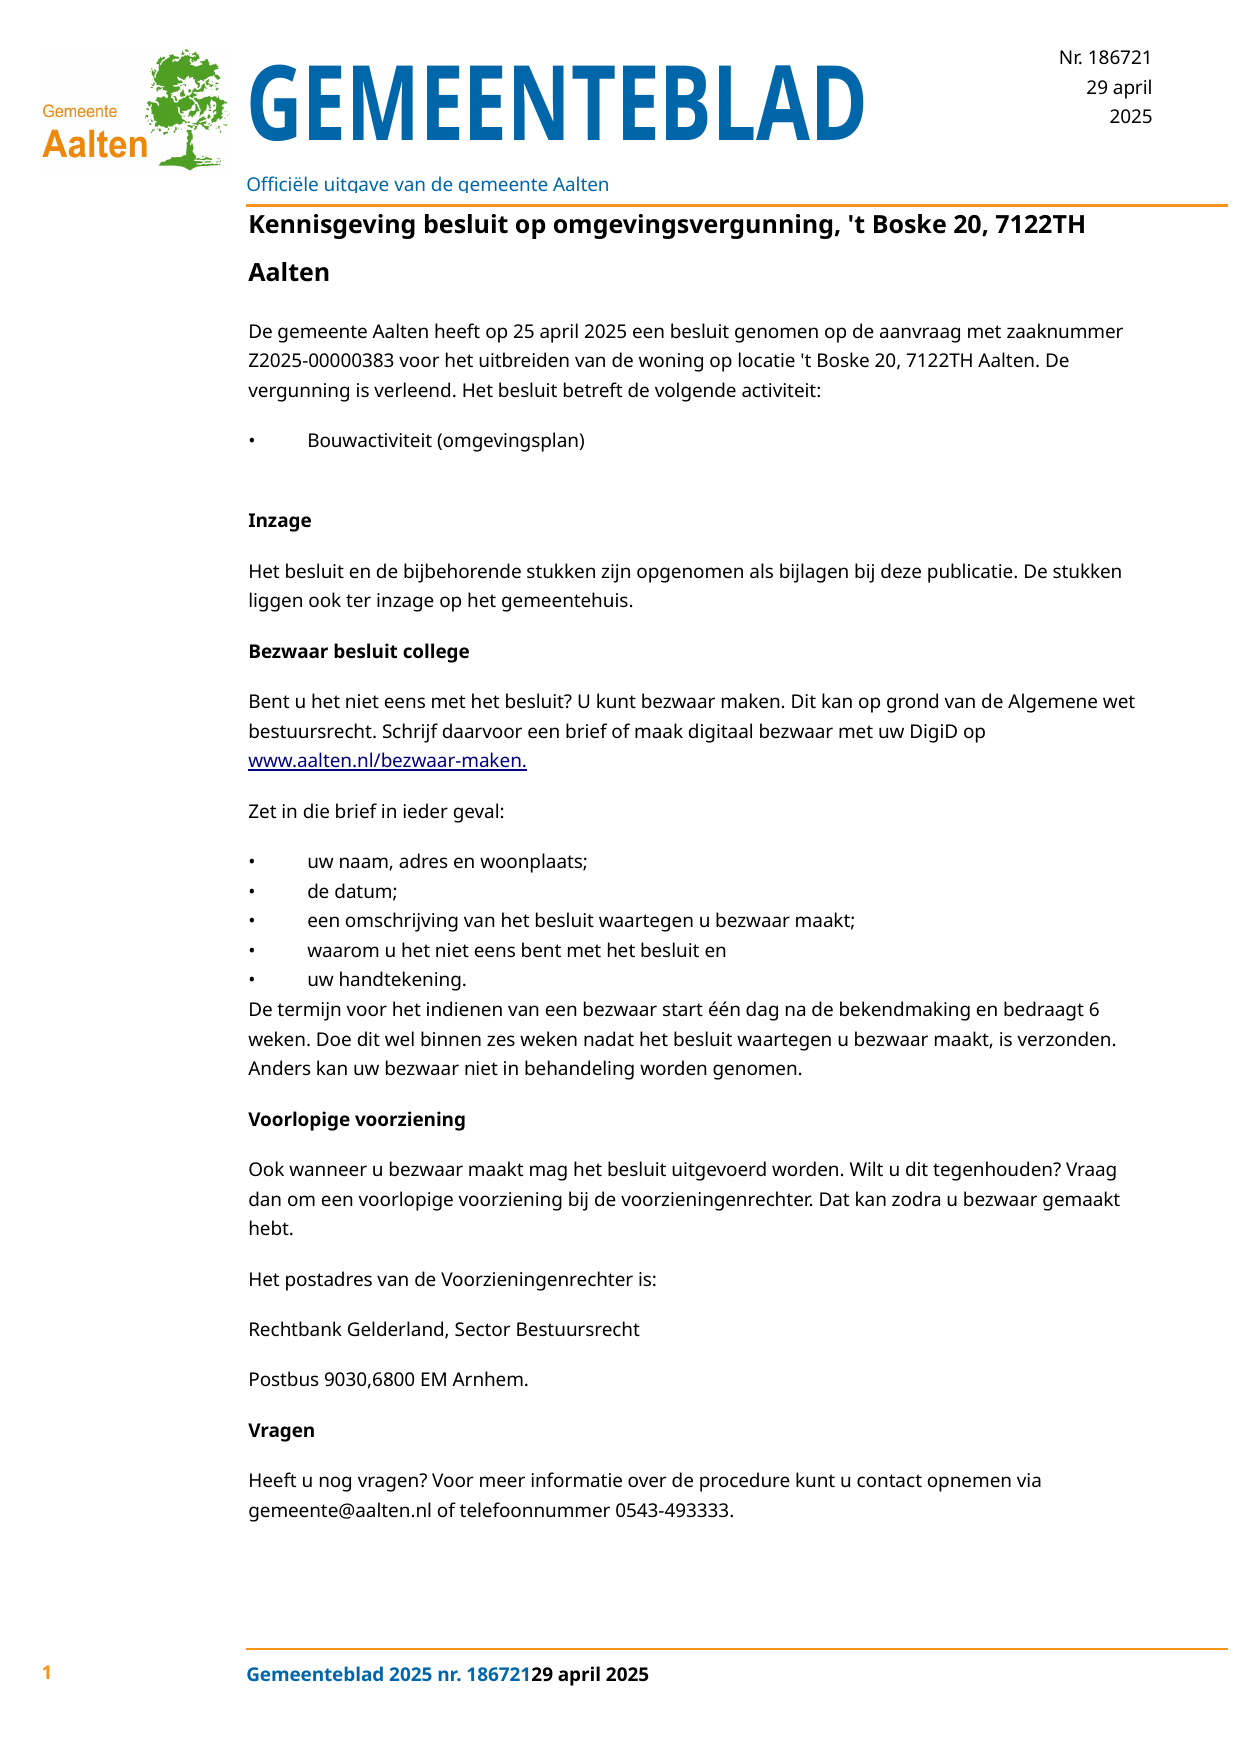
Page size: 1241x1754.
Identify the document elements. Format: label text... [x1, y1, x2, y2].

text De termijn voor het indienen van een bezwaar start één dag na de bekendmaking en bedraagt 6 weken. Doe dit wel binnen zes weken nadat het besluit waartegen u bezwaar maakt, is verzonden. Anders kan uw bezwaar niet in behandeling worden genomen. [248, 996, 1152, 1081]
list uw handtekening. [248, 967, 1152, 992]
text Vragen [248, 1417, 1152, 1443]
text Het besluit en de bijbehorende stukken zijn opgenomen als bijlagen bij deze publicatie. De stukken liggen ook ter inzage op het gemeentehuis. [248, 558, 1152, 613]
list uw naam, adres en woonplaats; [248, 848, 1152, 874]
text Inzage [248, 507, 1152, 533]
text Bezwaar besluit college [248, 638, 1152, 664]
text Het postadres van de Voorzieningenrechter is: [248, 1266, 1152, 1292]
text Rechtbank Gelderland, Sector Bestuursrecht [248, 1316, 1152, 1342]
list waarom u het niet eens bent met het besluit en [248, 937, 1152, 963]
text De gemeente Aalten heeft op 25 april 2025 een besluit genomen op de aanvraag met zaaknummer Z2025-00000383 voor het uitbreiden van de woning op locatie 't Boske 20, 7122TH Aalten. De vergunning is verleend. Het besluit betreft de volgende activiteit: [248, 318, 1152, 403]
text Zet in die brief in ieder geval: [248, 798, 1152, 824]
text Voorlopige voorziening [248, 1106, 1152, 1132]
list de datum; [248, 878, 1152, 904]
list Bouwactiviteit (omgevingsplan) [248, 427, 1152, 453]
text Bent u het niet eens met het besluit? U kunt bezwaar maken. Dit kan op grond van de Algemene wet bestuursrecht. Schrijf daarvoor een brief of maak digitaal bezwaar met uw DigiD op www.aalten.nl/bezwaar-maken. [248, 688, 1152, 773]
list een omschrijving van het besluit waartegen u bezwaar maakt; [248, 907, 1152, 933]
text Heeft u nog vragen? Voor meer informatie over de procedure kunt u contact opnemen via gemeente@aalten.nl of telefoonnummer 0543-493333. [248, 1467, 1152, 1523]
text Postbus 9030,6800 EM Arnhem. [248, 1367, 1152, 1392]
text Ook wanneer u bezwaar maakt mag het besluit uitgevoerd worden. Wilt u dit tegenhouden? Vraag dan om een voorlopige voorziening bij de voorzieningenrechter. Dat kan zodra u bezwaar gemaakt hebt. [248, 1156, 1152, 1241]
picture [41, 47, 231, 172]
text Kennisgeving besluit op omgevingsvergunning, 't Boske 20, 7122TH Aalten [248, 207, 1152, 288]
